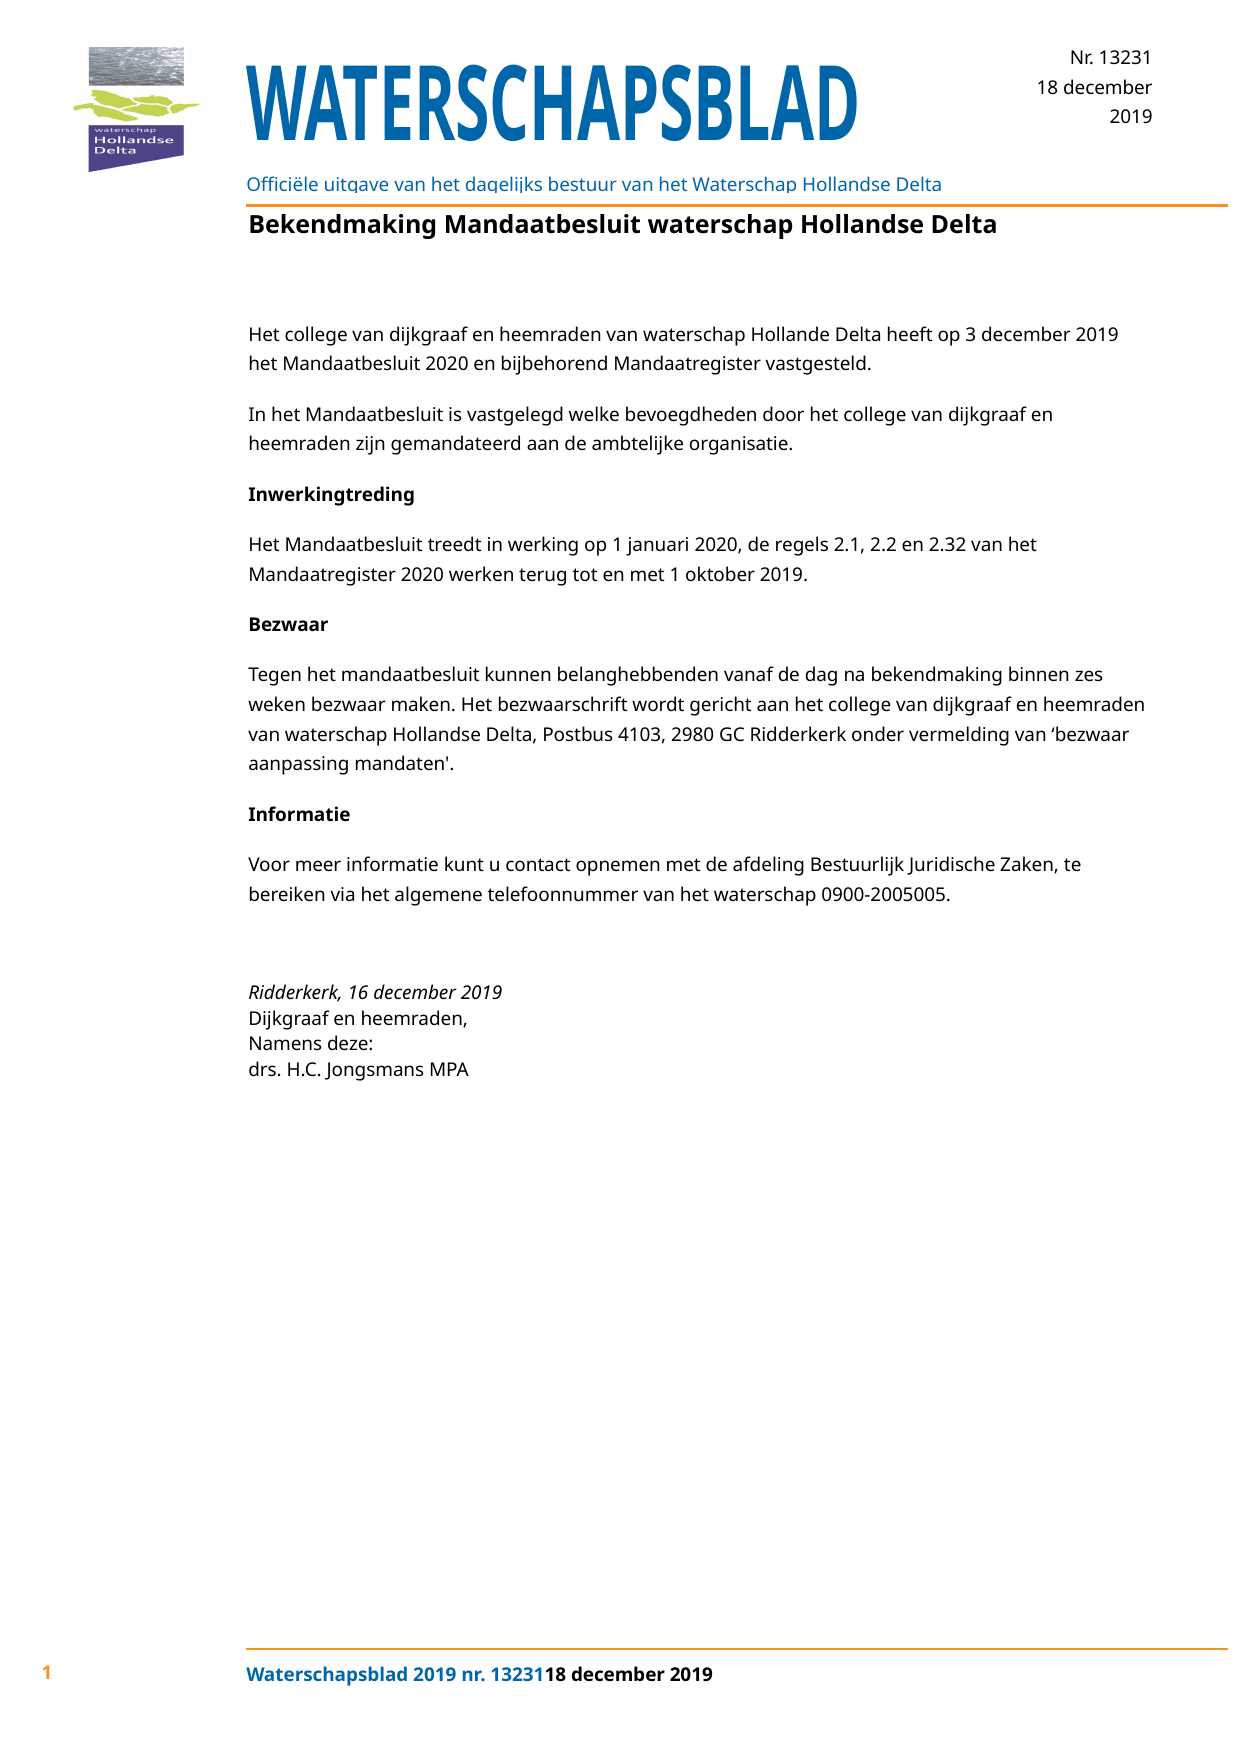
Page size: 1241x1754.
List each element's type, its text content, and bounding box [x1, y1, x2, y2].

picture [41, 47, 231, 172]
text Dijkgraaf en heemraden, [248, 1005, 1152, 1030]
text Bezwaar [248, 611, 1152, 637]
text Ridderkerk, 16 december 2019 [248, 979, 1152, 1005]
text drs. H.C. Jongsmans MPA [248, 1056, 1152, 1082]
text In het Mandaatbesluit is vastgelegd welke bevoegdheden door het college van dijkgraaf en heemraden zijn gemandateerd aan de ambtelijke organisatie. [248, 401, 1152, 456]
text Het Mandaatbesluit treedt in werking op 1 januari 2020, de regels 2.1, 2.2 en 2.32 van het Mandaatregister 2020 werken terug tot en met 1 oktober 2019. [248, 531, 1152, 586]
text Inwerkingtreding [248, 481, 1152, 506]
text Het college van dijkgraaf en heemraden van waterschap Hollande Delta heeft op 3 december 2019 het Mandaatbesluit 2020 en bijbehorend Mandaatregister vastgesteld. [248, 321, 1152, 376]
text Informatie [248, 801, 1152, 826]
text Tegen het mandaatbesluit kunnen belanghebbenden vanaf de dag na bekendmaking binnen zes weken bezwaar maken. Het bezwaarschrift wordt gericht aan het college van dijkgraaf en heemraden van waterschap Hollandse Delta, Postbus 4103, 2980 GC Ridderkerk onder vermelding van ‘bezwaar aanpassing mandaten'. [248, 662, 1152, 776]
text Bekendmaking Mandaatbesluit waterschap Hollandse Delta [248, 207, 1152, 241]
text Voor meer informatie kunt u contact opnemen met de afdeling Bestuurlijk Juridische Zaken, te bereiken via het algemene telefoonnummer van het waterschap 0900-2005005. [248, 851, 1152, 906]
text Namens deze: [248, 1030, 1152, 1056]
